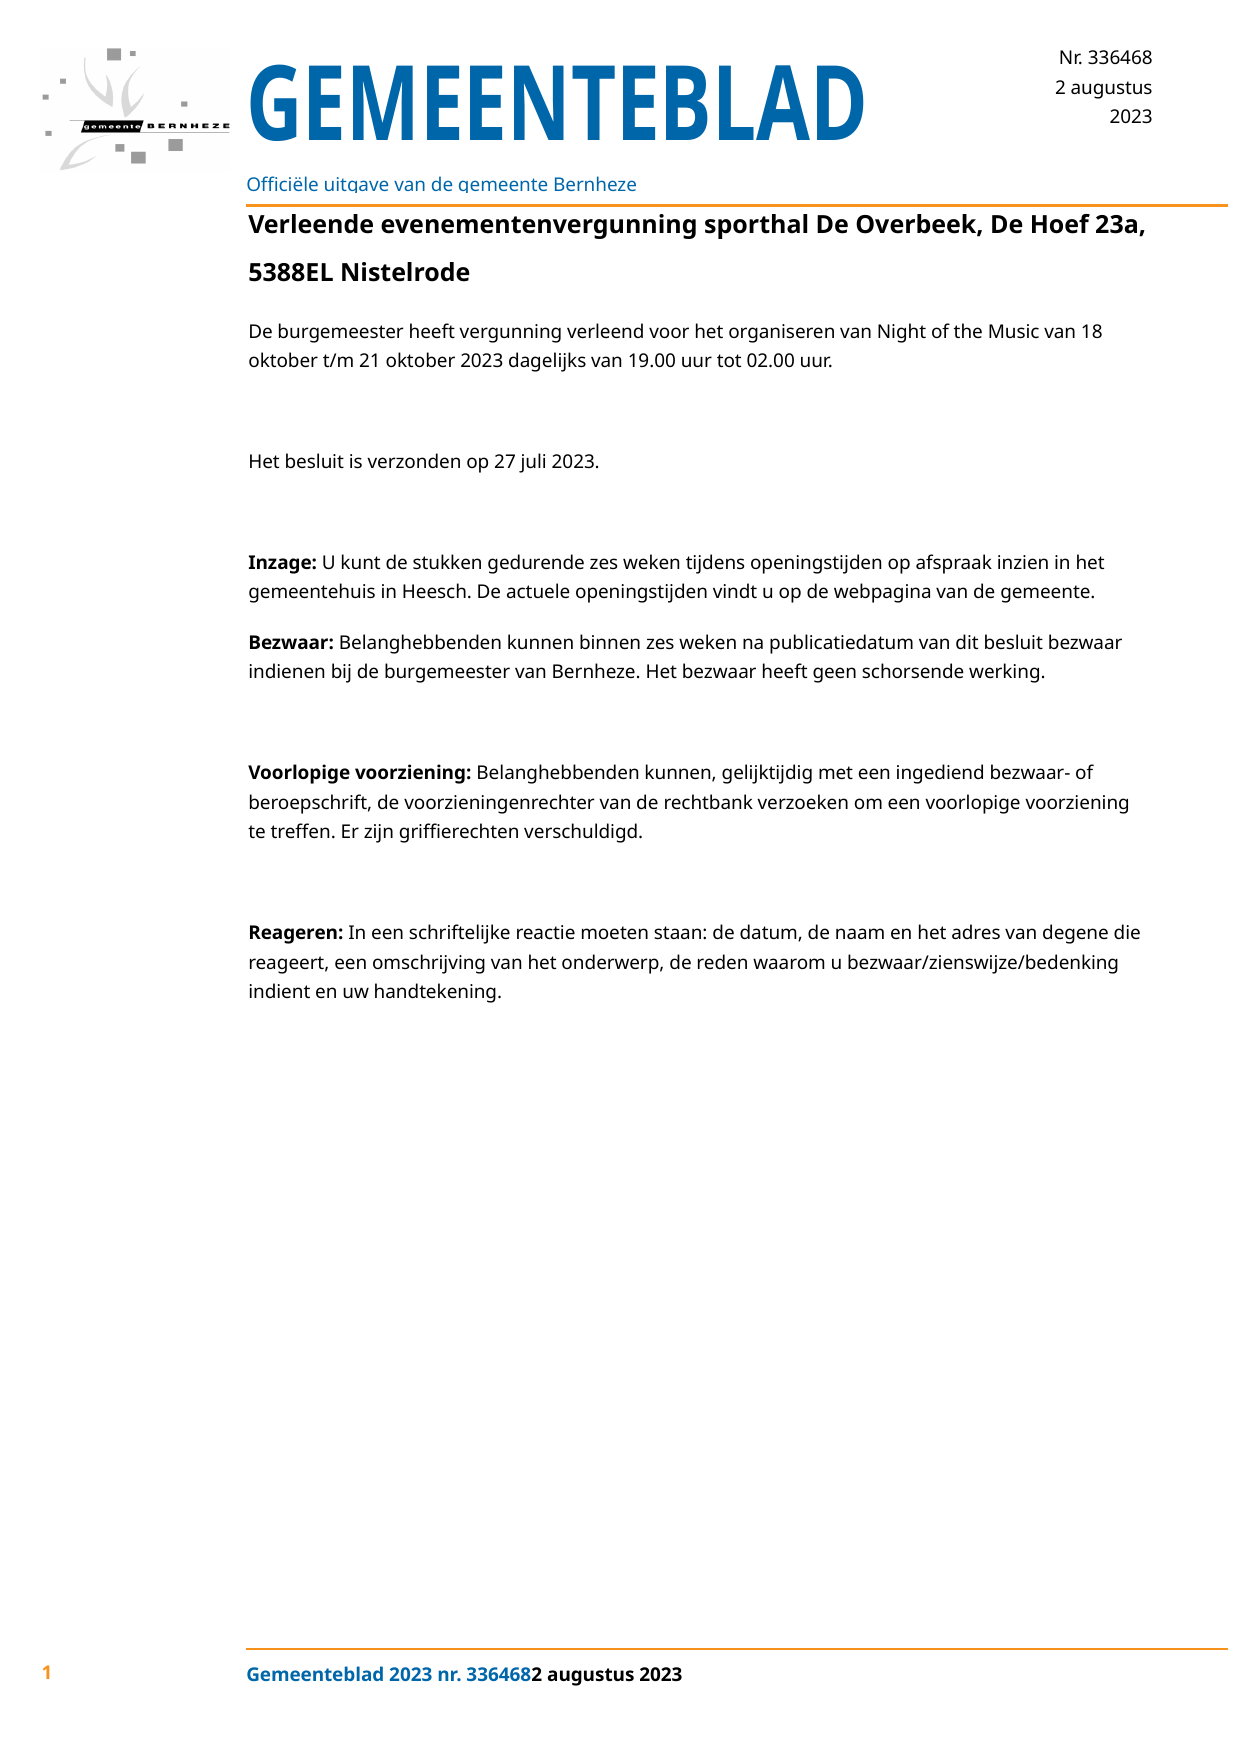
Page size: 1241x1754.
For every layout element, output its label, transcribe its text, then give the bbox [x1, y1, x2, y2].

text Verleende evenementenvergunning sporthal De Overbeek, De Hoef 23a, 5388EL Nistelrode [248, 207, 1152, 288]
text De burgemeester heeft vergunning verleend voor het organiseren van Night of the Music van 18 oktober t/m 21 oktober 2023 dagelijks van 19.00 uur tot 02.00 uur. [248, 318, 1152, 373]
text Bezwaar: Belanghebbenden kunnen binnen zes weken na publicatiedatum van dit besluit bezwaar indienen bij de burgemeester van Bernheze. Het bezwaar heeft geen schorsende werking. [248, 629, 1152, 684]
picture [41, 47, 231, 172]
text Inzage: U kunt de stukken gedurende zes weken tijdens openingstijden op afspraak inzien in het gemeentehuis in Heesch. De actuele openingstijden vindt u op de webpagina van de gemeente. [248, 549, 1152, 604]
text Het besluit is verzonden op 27 juli 2023. [248, 448, 1152, 474]
text Reageren: In een schriftelijke reactie moeten staan: de datum, de naam en het adres van degene die reageert, een omschrijving van het onderwerp, de reden waarom u bezwaar/zienswijze/bedenking indient en uw handtekening. [248, 919, 1152, 1004]
text Voorlopige voorziening: Belanghebbenden kunnen, gelijktijdig met een ingediend bezwaar- of beroepschrift, de voorzieningenrechter van de rechtbank verzoeken om een voorlopige voorziening te treffen. Er zijn griffierechten verschuldigd. [248, 759, 1152, 844]
